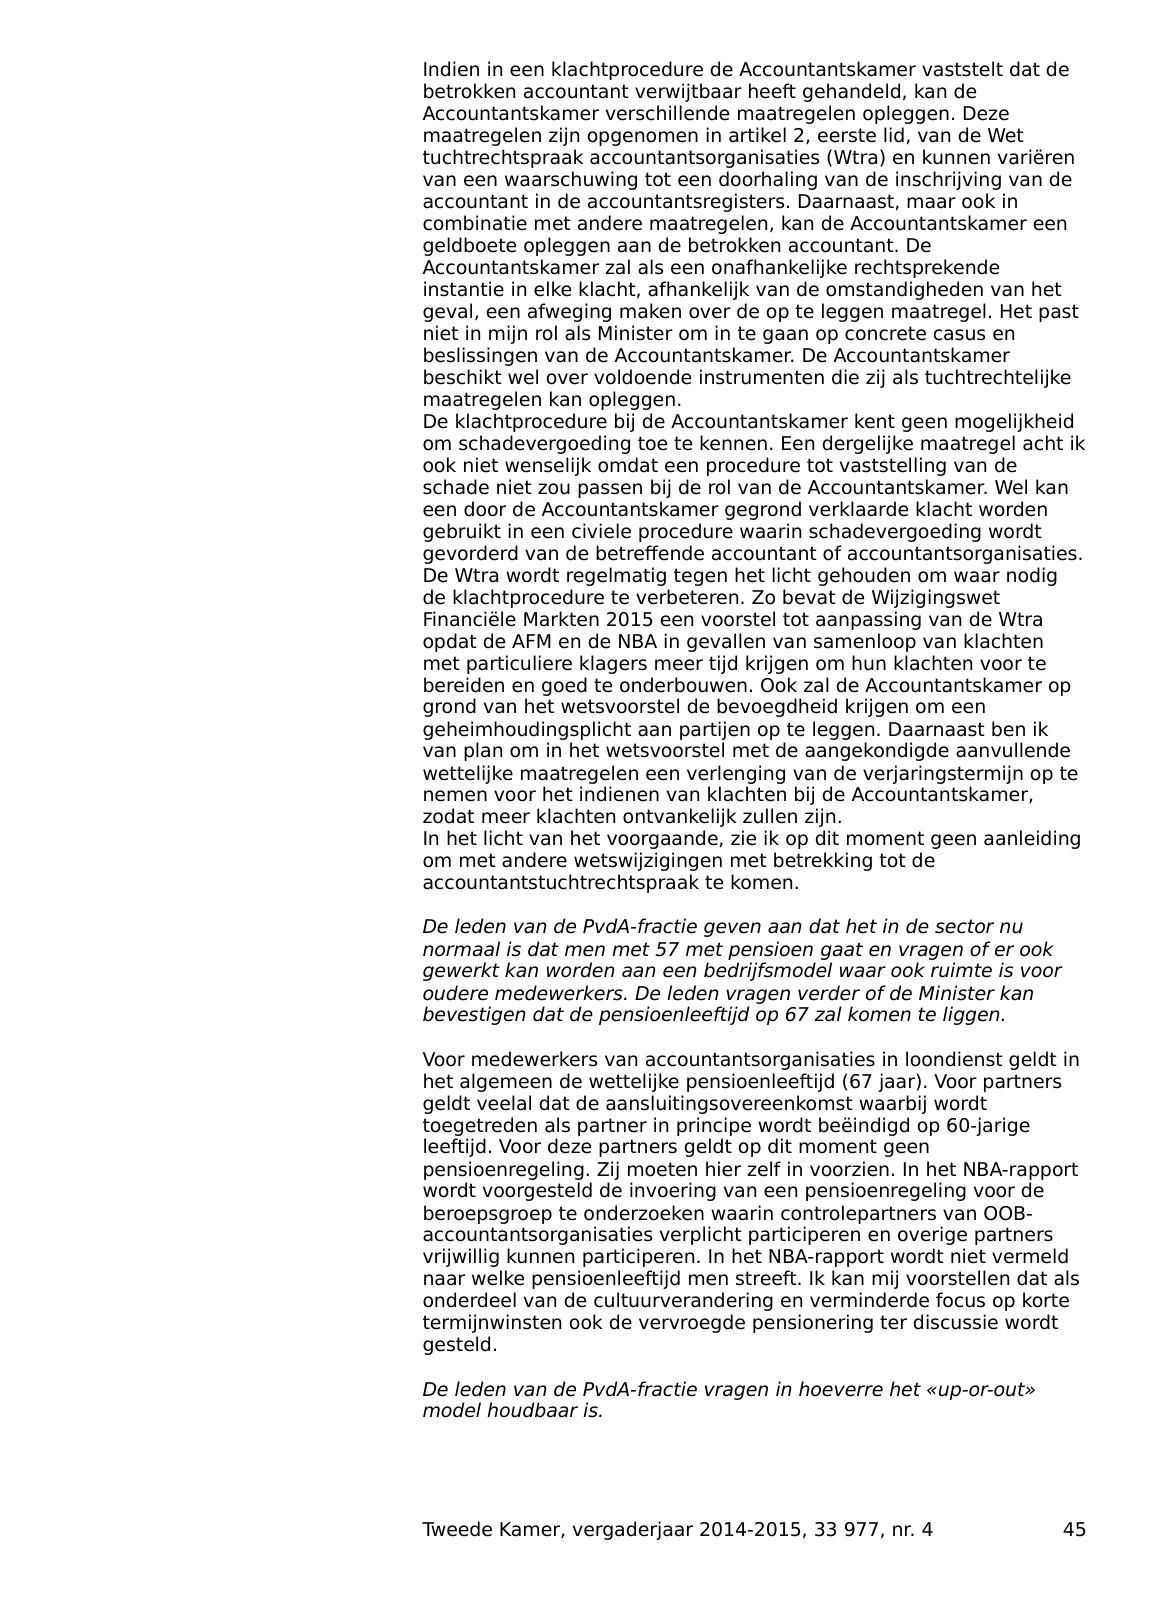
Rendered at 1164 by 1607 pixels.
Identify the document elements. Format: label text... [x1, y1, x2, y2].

text De leden van de PvdA-fractie vragen in hoeverre het «up-or-out» model houdbaar is. [422, 1378, 1087, 1422]
text Voor medewerkers van accountantsorganisaties in loondienst geldt in het algemeen de wettelijke pensioenleeftijd (67 jaar). Voor partners geldt veelal dat de aansluitingsovereenkomst waarbij wordt toegetreden als partner in principe wordt beëindigd op 60-jarige leeftijd. Voor deze partners geldt op dit moment geen pensioenregeling. Zij moeten hier zelf in voorzien. In het NBA-rapport wordt voorgesteld de invoering van een pensioenregeling voor de beroepsgroep te onderzoeken waarin controlepartners van OOB-accountantsorganisaties verplicht participeren en overige partners vrijwillig kunnen participeren. In het NBA-rapport wordt niet vermeld naar welke pensioenleeftijd men streeft. Ik kan mij voorstellen dat als onderdeel van de cultuurverandering en verminderde focus op korte termijnwinsten ook de vervroegde pensionering ter discussie wordt gesteld. [422, 1048, 1087, 1356]
text In het licht van het voorgaande, zie ik op dit moment geen aanleiding om met andere wetswijzigingen met betrekking tot de accountantstuchtrechtspraak te komen. [422, 828, 1087, 894]
text De leden van de PvdA-fractie geven aan dat het in de sector nu normaal is dat men met 57 met pensioen gaat en vragen of er ook gewerkt kan worden aan een bedrijfsmodel waar ook ruimte is voor oudere medewerkers. De leden vragen verder of de Minister kan bevestigen dat de pensioenleeftijd op 67 zal komen te liggen. [422, 916, 1087, 1026]
text De klachtprocedure bij de Accountantskamer kent geen mogelijkheid om schadevergoeding toe te kennen. Een dergelijke maatregel acht ik ook niet wenselijk omdat een procedure tot vaststelling van de schade niet zou passen bij de rol van de Accountantskamer. Wel kan een door de Accountantskamer gegrond verklaarde klacht worden gebruikt in een civiele procedure waarin schadevergoeding wordt gevorderd van de betreffende accountant of accountantsorganisaties. De Wtra wordt regelmatig tegen het licht gehouden om waar nodig de klachtprocedure te verbeteren. Zo bevat de Wijzigingswet Financiële Markten 2015 een voorstel tot aanpassing van de Wtra opdat de AFM en de NBA in gevallen van samenloop van klachten met particuliere klagers meer tijd krijgen om hun klachten voor te bereiden en goed te onderbouwen. Ook zal de Accountantskamer op grond van het wetsvoorstel de bevoegdheid krijgen om een geheimhoudingsplicht aan partijen op te leggen. Daarnaast ben ik van plan om in het wetsvoorstel met de aangekondigde aanvullende wettelijke maatregelen een verlenging van de verjaringstermijn op te nemen voor het indienen van klachten bij de Accountantskamer, zodat meer klachten ontvankelijk zullen zijn. [422, 411, 1087, 828]
text Indien in een klachtprocedure de Accountantskamer vaststelt dat de betrokken accountant verwijtbaar heeft gehandeld, kan de Accountantskamer verschillende maatregelen opleggen. Deze maatregelen zijn opgenomen in artikel 2, eerste lid, van de Wet tuchtrechtspraak accountantsorganisaties (Wtra) en kunnen variëren van een waarschuwing tot een doorhaling van de inschrijving van de accountant in de accountantsregisters. Daarnaast, maar ook in combinatie met andere maatregelen, kan de Accountantskamer een geldboete opleggen aan de betrokken accountant. De Accountantskamer zal als een onafhankelijke rechtsprekende instantie in elke klacht, afhankelijk van de omstandigheden van het geval, een afweging maken over de op te leggen maatregel. Het past niet in mijn rol als Minister om in te gaan op concrete casus en beslissingen van de Accountantskamer. De Accountantskamer beschikt wel over voldoende instrumenten die zij als tuchtrechtelijke maatregelen kan opleggen. [422, 59, 1087, 411]
